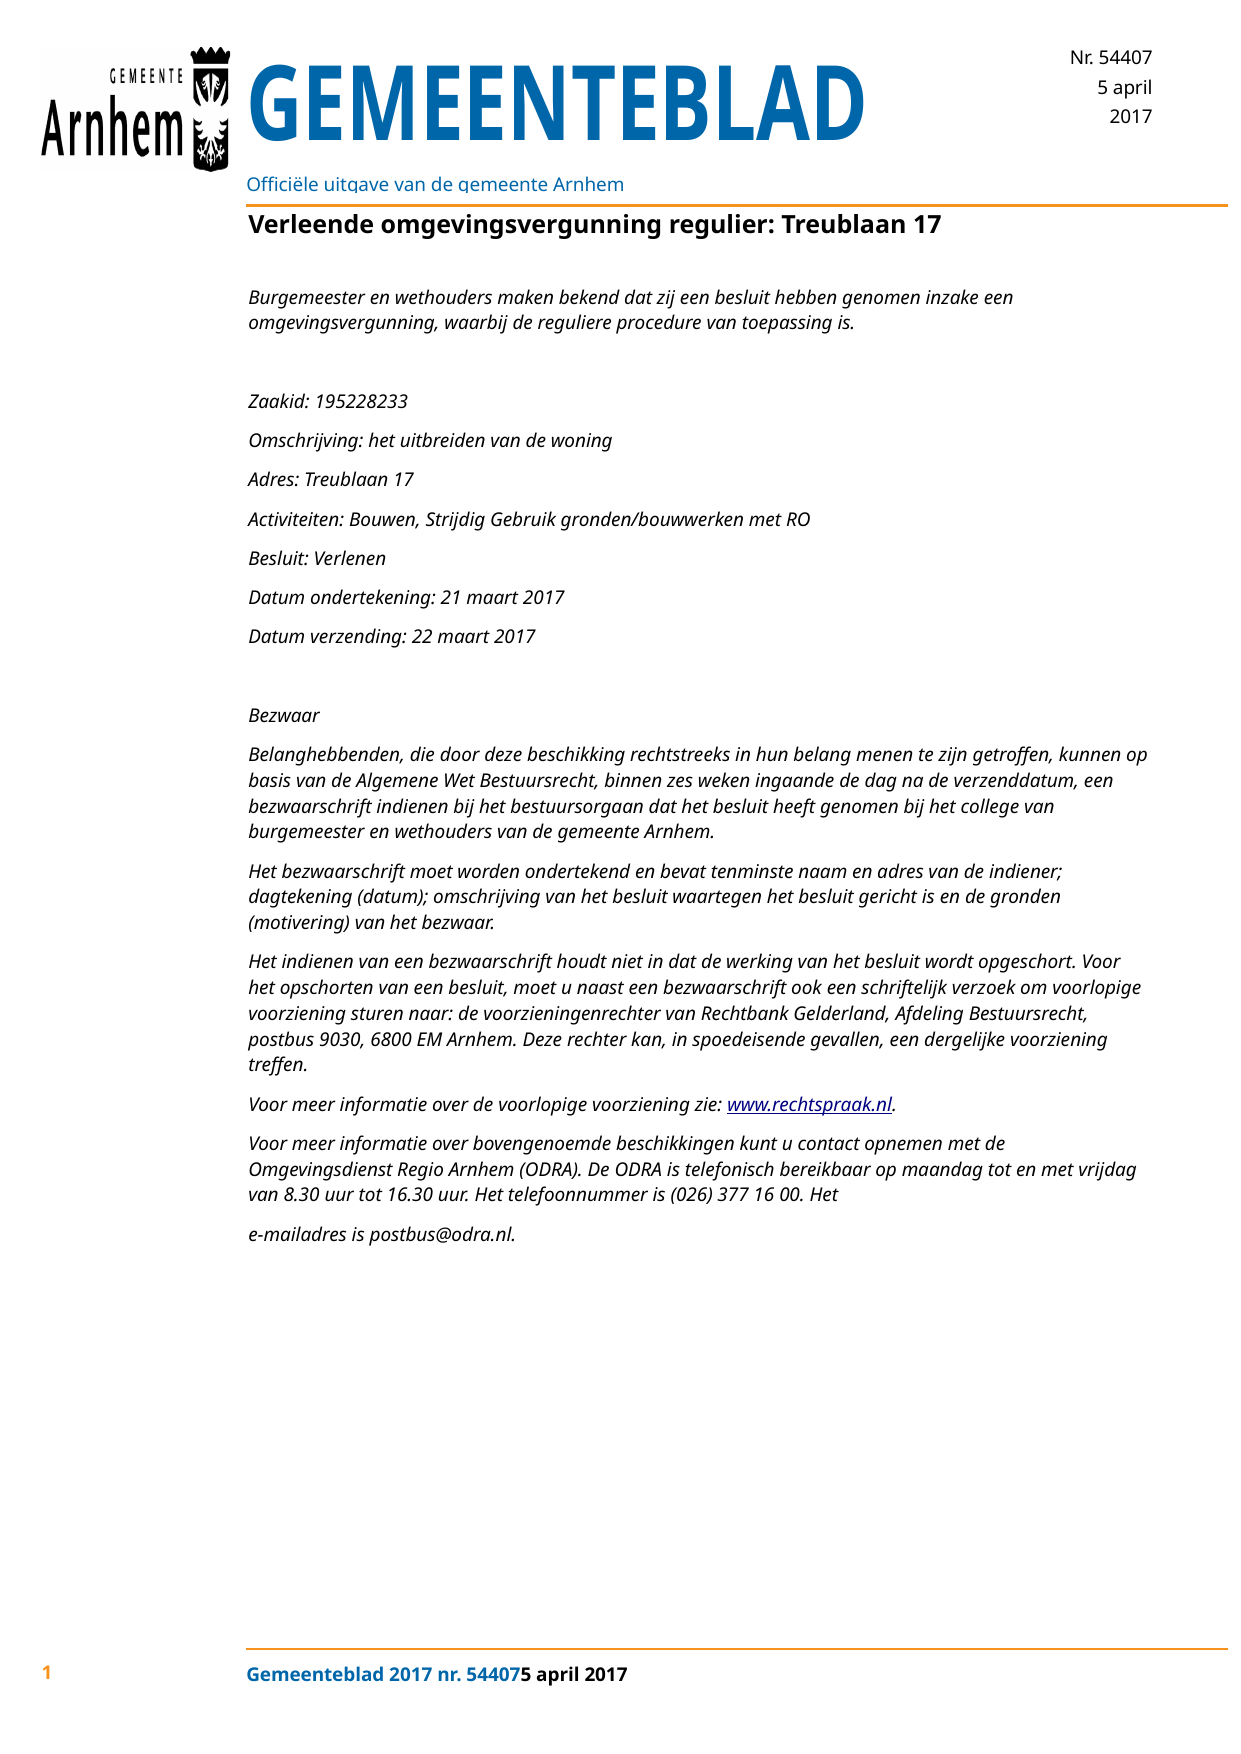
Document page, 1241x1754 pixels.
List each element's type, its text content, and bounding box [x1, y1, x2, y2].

text Activiteiten: Bouwen, Strijdig Gebruik gronden/bouwwerken met RO [248, 506, 1152, 532]
text Het indienen van een bezwaarschrift houdt niet in dat de werking van het besluit wordt opgeschort. Voor het opschorten van een besluit, moet u naast een bezwaarschrift ook een schriftelijk verzoek om voorlopige voorziening sturen naar: de voorzieningenrechter van Rechtbank Gelderland, Afdeling Bestuursrecht, postbus 9030, 6800 EM Arnhem. Deze rechter kan, in spoedeisende gevallen, een dergelijke voorziening treffen. [248, 949, 1152, 1077]
text Bezwaar [248, 702, 1152, 728]
text Zaakid: 195228233 [248, 388, 1152, 414]
text Adres: Treublaan 17 [248, 467, 1152, 492]
text Datum verzending: 22 maart 2017 [248, 624, 1152, 649]
text Verleende omgevingsvergunning regulier: Treublaan 17 [248, 207, 1152, 241]
text Omschrijving: het uitbreiden van de woning [248, 427, 1152, 453]
text Datum ondertekening: 21 maart 2017 [248, 584, 1152, 610]
text Voor meer informatie over bovengenoemde beschikkingen kunt u contact opnemen met de Omgevingsdienst Regio Arnhem (ODRA). De ODRA is telefonisch bereikbaar op maandag tot en met vrijdag van 8.30 uur tot 16.30 uur. Het telefoonnummer is (026) 377 16 00. Het [248, 1130, 1152, 1207]
text Belanghebbenden, die door deze beschikking rechtstreeks in hun belang menen te zijn getroffen, kunnen op basis van de Algemene Wet Bestuursrecht, binnen zes weken ingaande de dag na de verzenddatum, een bezwaarschrift indienen bij het bestuursorgaan dat het besluit heeft genomen bij het college van burgemeester en wethouders van de gemeente Arnhem. [248, 742, 1152, 844]
text Burgemeester en wethouders maken bekend dat zij een besluit hebben genomen inzake een omgevingsvergunning, waarbij de reguliere procedure van toepassing is. [248, 284, 1152, 335]
picture [41, 47, 231, 172]
text Besluit: Verlenen [248, 545, 1152, 571]
text e-mailadres is postbus@odra.nl. [248, 1221, 1152, 1247]
text Het bezwaarschrift moet worden ondertekend en bevat tenminste naam en adres van de indiener; dagtekening (datum); omschrijving van het besluit waartegen het besluit gericht is en de gronden (motivering) van het bezwaar. [248, 858, 1152, 935]
text Voor meer informatie over de voorlopige voorziening zie: www.rechtspraak.nl. [248, 1091, 1152, 1117]
